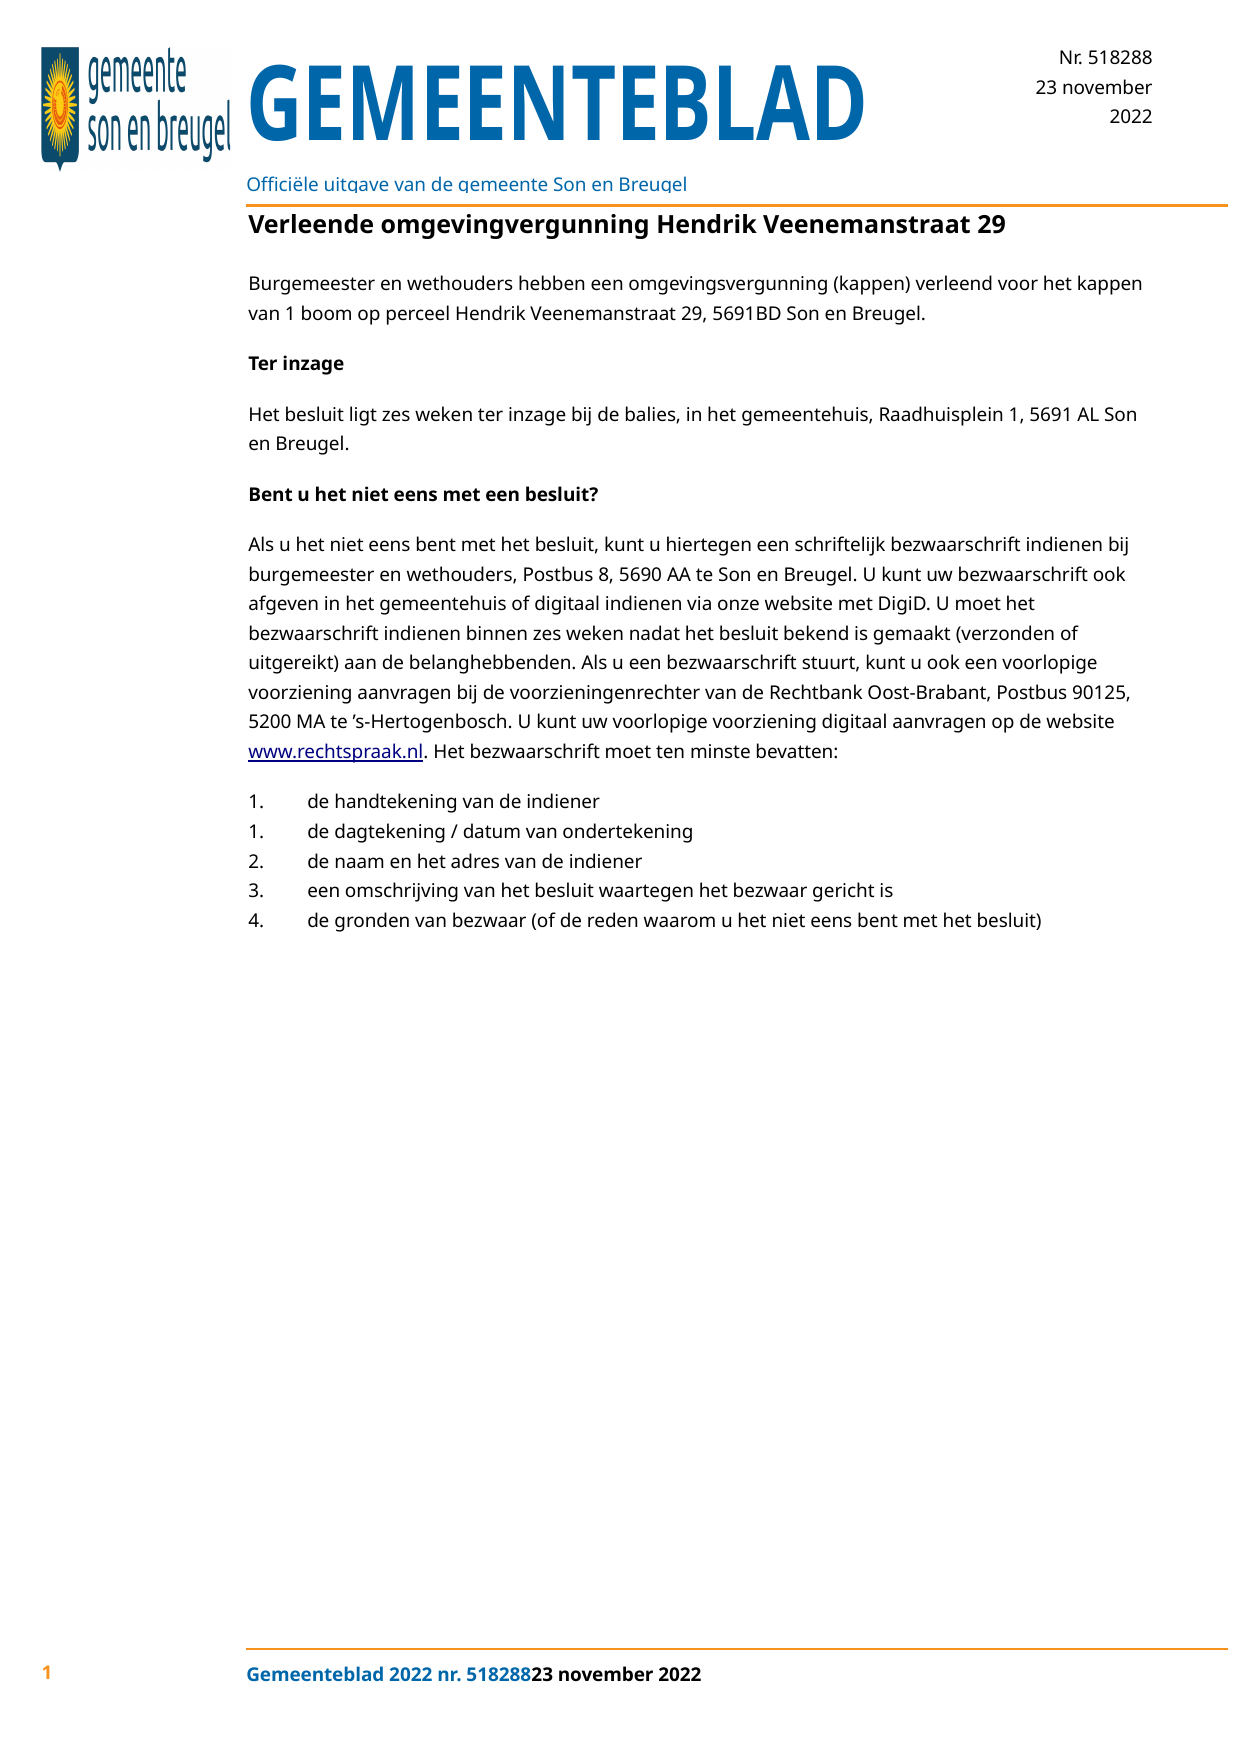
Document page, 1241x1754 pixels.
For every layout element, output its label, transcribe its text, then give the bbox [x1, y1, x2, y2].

list een omschrijving van het besluit waartegen het bezwaar gericht is [248, 877, 1152, 903]
list de gronden van bezwaar (of de reden waarom u het niet eens bent met het besluit) [248, 907, 1152, 933]
text Als u het niet eens bent met het besluit, kunt u hiertegen een schriftelijk bezwaarschrift indienen bij burgemeester en wethouders, Postbus 8, 5690 AA te Son en Breugel. U kunt uw bezwaarschrift ook afgeven in het gemeentehuis of digitaal indienen via onze website met DigiD. U moet het bezwaarschrift indienen binnen zes weken nadat het besluit bekend is gemaakt (verzonden of uitgereikt) aan de belanghebbenden. Als u een bezwaarschrift stuurt, kunt u ook een voorlopige voorziening aanvragen bij de voorzieningenrechter van de Rechtbank Oost-Brabant, Postbus 90125, 5200 MA te ’s-Hertogenbosch. U kunt uw voorlopige voorziening digitaal aanvragen op de website www.rechtspraak.nl. Het bezwaarschrift moet ten minste bevatten: [248, 531, 1152, 764]
text Bent u het niet eens met een besluit? [248, 481, 1152, 506]
picture [41, 47, 231, 172]
list de dagtekening / datum van ondertekening [248, 818, 1152, 844]
text Burgemeester en wethouders hebben een omgevingsvergunning (kappen) verleend voor het kappen van 1 boom op perceel Hendrik Veenemanstraat 29, 5691BD Son en Breugel. [248, 270, 1152, 326]
text Het besluit ligt zes weken ter inzage bij de balies, in het gemeentehuis, Raadhuisplein 1, 5691 AL Son en Breugel. [248, 401, 1152, 456]
list de handtekening van de indiener [248, 789, 1152, 814]
text Verleende omgevingvergunning Hendrik Veenemanstraat 29 [248, 207, 1152, 241]
list de naam en het adres van de indiener [248, 848, 1152, 873]
text Ter inzage [248, 350, 1152, 376]
